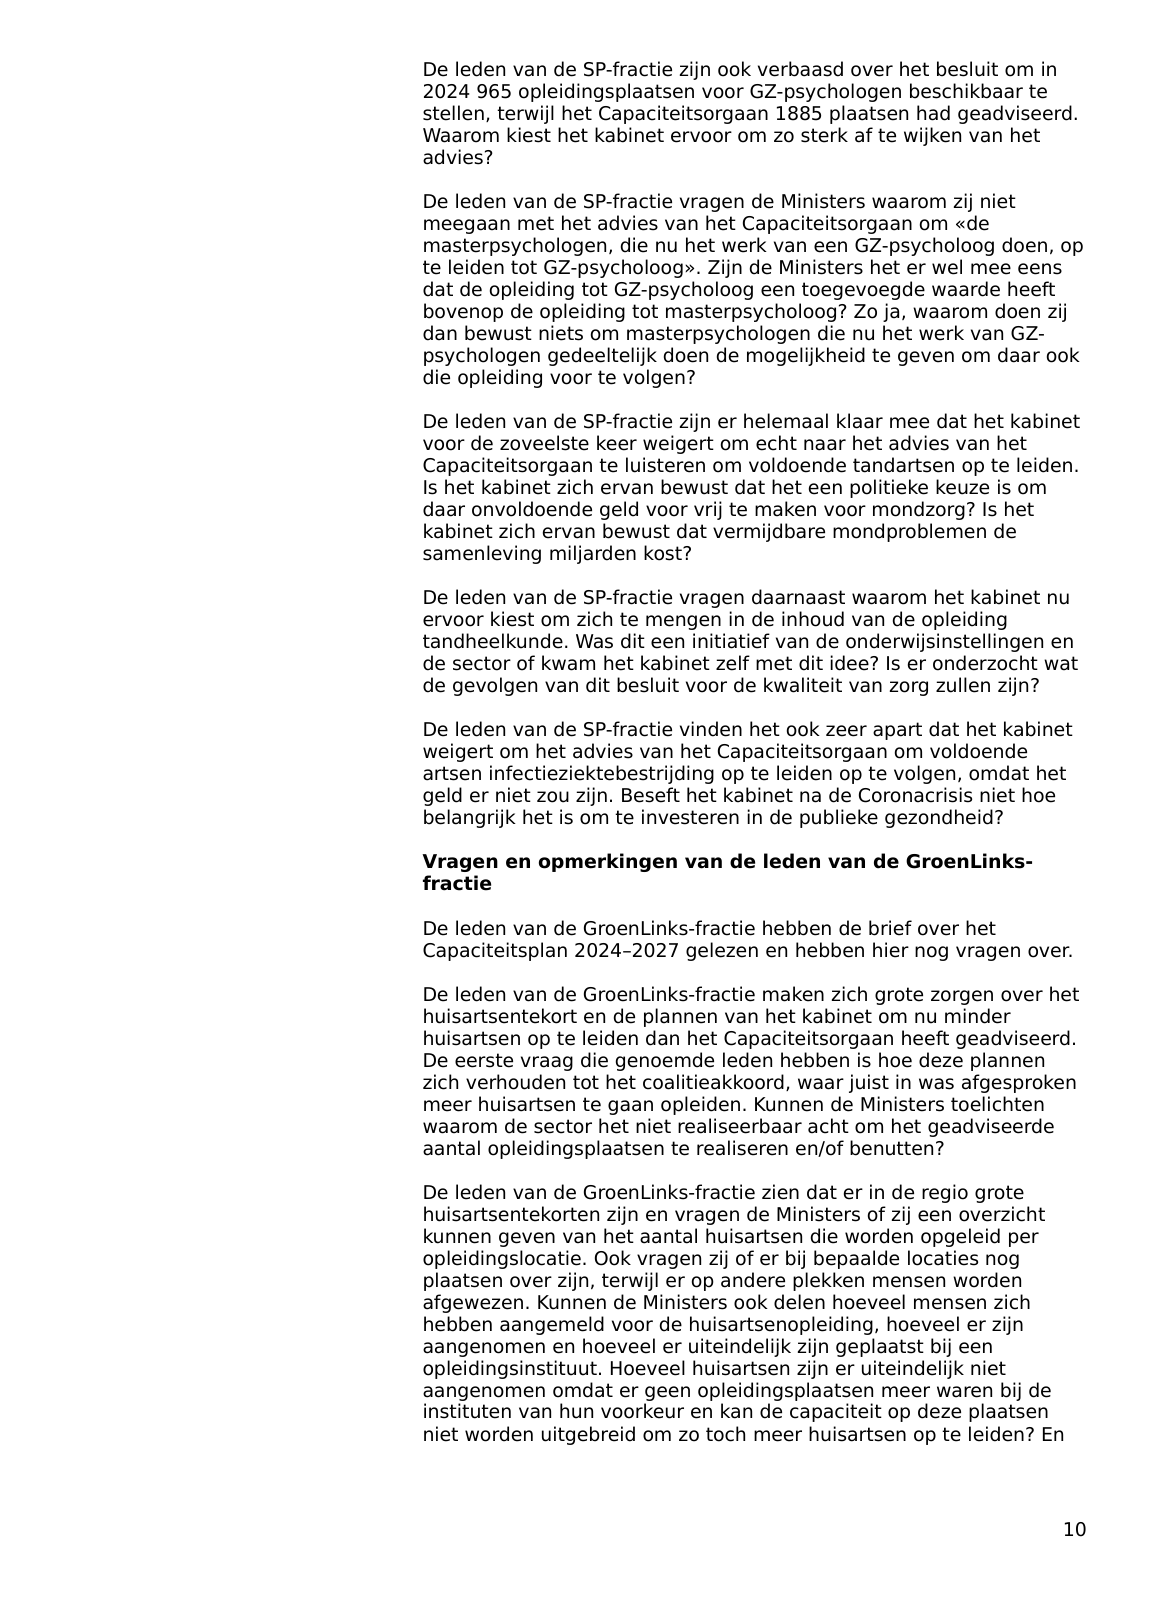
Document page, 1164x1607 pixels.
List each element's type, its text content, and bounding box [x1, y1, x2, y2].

text De leden van de GroenLinks-fractie zien dat er in de regio grote huisartsentekorten zijn en vragen de Ministers of zij een overzicht kunnen geven van het aantal huisartsen die worden opgeleid per opleidingslocatie. Ook vragen zij of er bij bepaalde locaties nog plaatsen over zijn, terwijl er op andere plekken mensen worden afgewezen. Kunnen de Ministers ook delen hoeveel mensen zich hebben aangemeld voor de huisartsenopleiding, hoeveel er zijn aangenomen en hoeveel er uiteindelijk zijn geplaatst bij een opleidingsinstituut. Hoeveel huisartsen zijn er uiteindelijk niet aangenomen omdat er geen opleidingsplaatsen meer waren bij de instituten van hun voorkeur en kan de capaciteit op deze plaatsen niet worden uitgebreid om zo toch meer huisartsen op te leiden? En [422, 1182, 1087, 1445]
text De leden van de GroenLinks-fractie maken zich grote zorgen over het huisartsentekort en de plannen van het kabinet om nu minder huisartsen op te leiden dan het Capaciteitsorgaan heeft geadviseerd. De eerste vraag die genoemde leden hebben is hoe deze plannen zich verhouden tot het coalitieakkoord, waar juist in was afgesproken meer huisartsen te gaan opleiden. Kunnen de Ministers toelichten waarom de sector het niet realiseerbaar acht om het geadviseerde aantal opleidingsplaatsen te realiseren en/of benutten? [422, 984, 1087, 1159]
text De leden van de SP-fractie zijn er helemaal klaar mee dat het kabinet voor de zoveelste keer weigert om echt naar het advies van het Capaciteitsorgaan te luisteren om voldoende tandartsen op te leiden. Is het kabinet zich ervan bewust dat het een politieke keuze is om daar onvoldoende geld voor vrij te maken voor mondzorg? Is het kabinet zich ervan bewust dat vermijdbare mondproblemen de samenleving miljarden kost? [422, 411, 1087, 565]
text De leden van de SP-fractie zijn ook verbaasd over het besluit om in 2024 965 opleidingsplaatsen voor GZ-psychologen beschikbaar te stellen, terwijl het Capaciteitsorgaan 1885 plaatsen had geadviseerd. Waarom kiest het kabinet ervoor om zo sterk af te wijken van het advies? [422, 59, 1087, 169]
text De leden van de SP-fractie vinden het ook zeer apart dat het kabinet weigert om het advies van het Capaciteitsorgaan om voldoende artsen infectieziektebestrijding op te leiden op te volgen, omdat het geld er niet zou zijn. Beseft het kabinet na de Coronacrisis niet hoe belangrijk het is om te investeren in de publieke gezondheid? [422, 719, 1087, 829]
text De leden van de SP-fractie vragen de Ministers waarom zij niet meegaan met het advies van het Capaciteitsorgaan om «de masterpsychologen, die nu het werk van een GZ-psycholoog doen, op te leiden tot GZ-psycholoog». Zijn de Ministers het er wel mee eens dat de opleiding tot GZ-psycholoog een toegevoegde waarde heeft bovenop de opleiding tot masterpsycholoog? Zo ja, waarom doen zij dan bewust niets om masterpsychologen die nu het werk van GZ-psychologen gedeeltelijk doen de mogelijkheid te geven om daar ook die opleiding voor te volgen? [422, 191, 1087, 389]
text De leden van de SP-fractie vragen daarnaast waarom het kabinet nu ervoor kiest om zich te mengen in de inhoud van de opleiding tandheelkunde. Was dit een initiatief van de onderwijsinstellingen en de sector of kwam het kabinet zelf met dit idee? Is er onderzocht wat de gevolgen van dit besluit voor de kwaliteit van zorg zullen zijn? [422, 587, 1087, 697]
subtitle Vragen en opmerkingen van de leden van de GroenLinks-fractie [422, 851, 1087, 895]
text De leden van de GroenLinks-fractie hebben de brief over het Capaciteitsplan 2024–2027 gelezen en hebben hier nog vragen over. [422, 917, 1087, 961]
